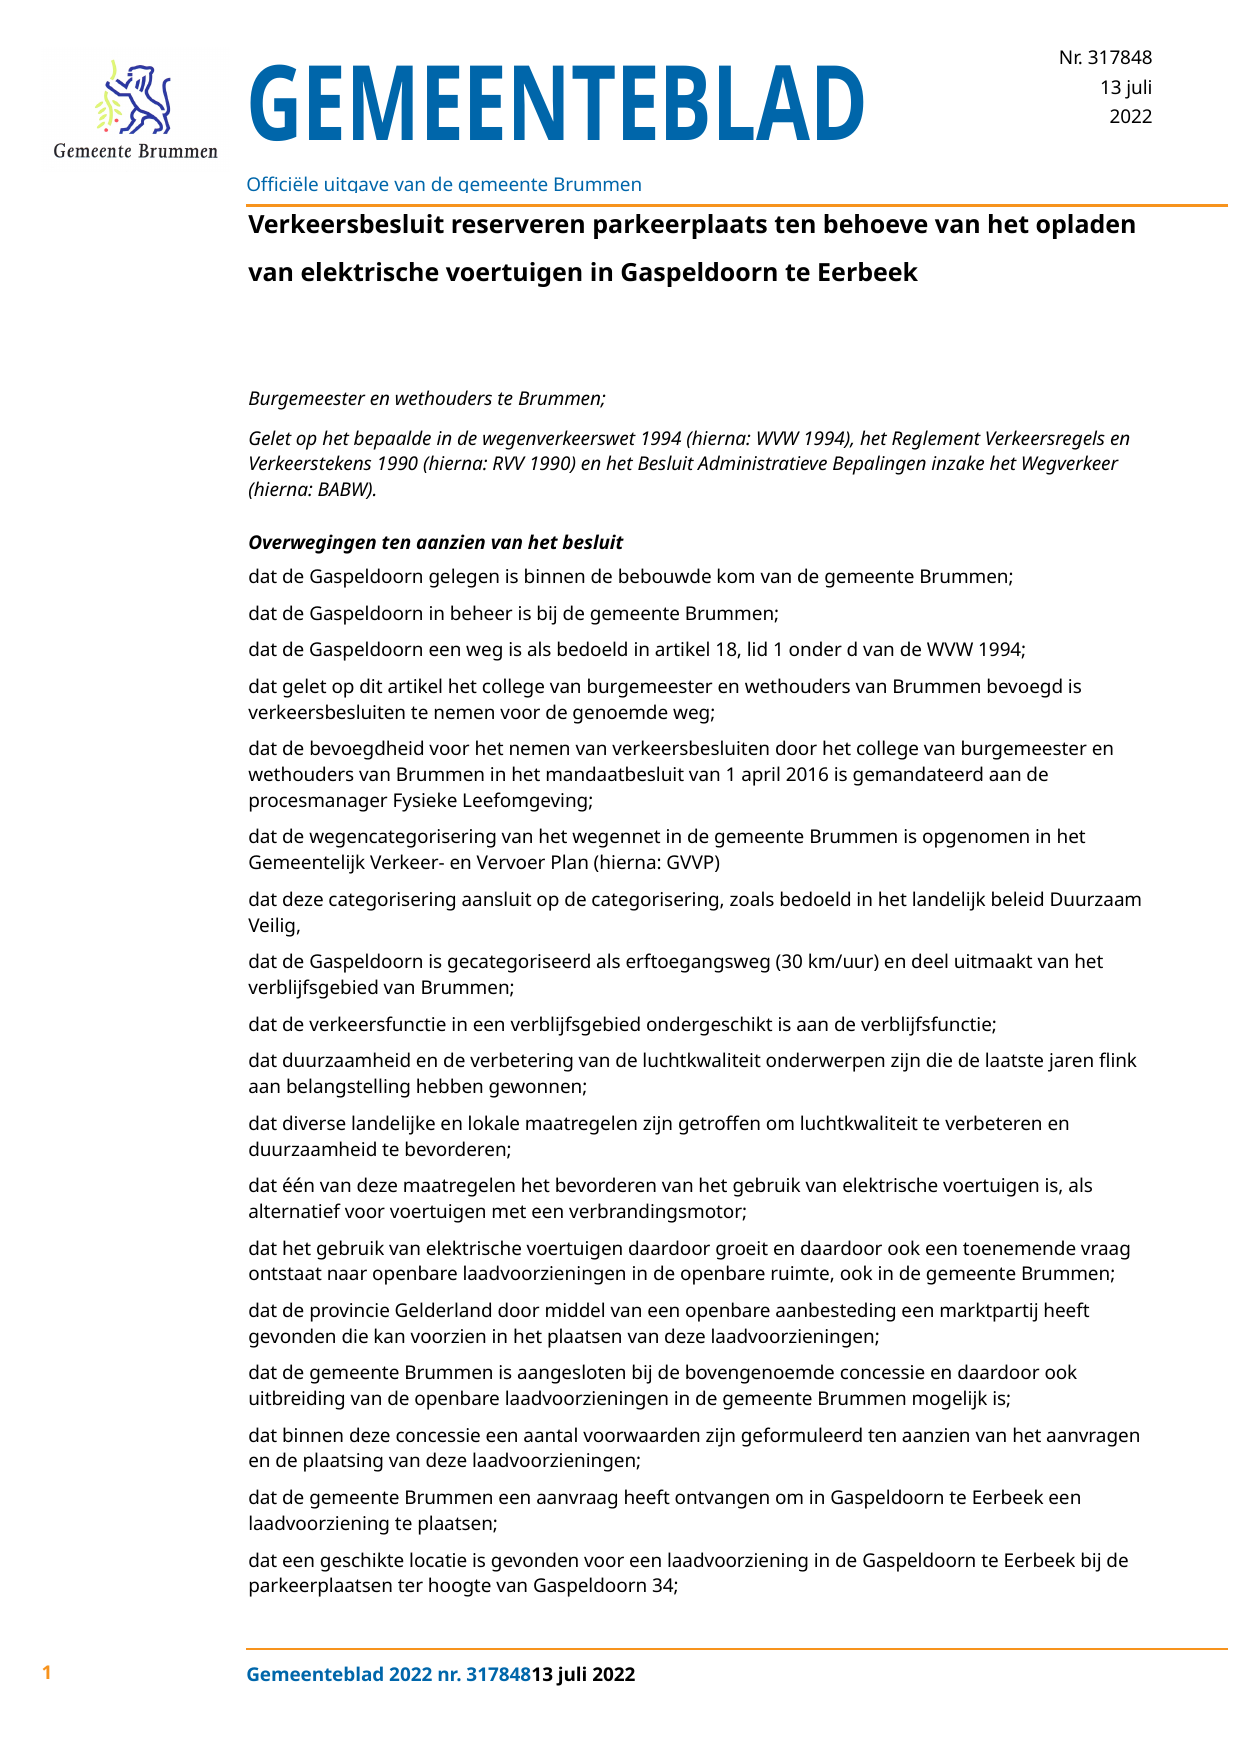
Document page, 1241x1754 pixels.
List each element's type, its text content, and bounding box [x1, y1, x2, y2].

text dat één van deze maatregelen het bevorderen van het gebruik van elektrische voertuigen is, als alternatief voor voertuigen met een verbrandingsmotor; [248, 1172, 1152, 1224]
text dat duurzaamheid en de verbetering van de luchtkwaliteit onderwerpen zijn die de laatste jaren flink aan belangstelling hebben gewonnen; [248, 1048, 1152, 1099]
text Verkeersbesluit reserveren parkeerplaats ten behoeve van het opladen van elektrische voertuigen in Gaspeldoorn te Eerbeek [248, 207, 1152, 288]
text dat de Gaspeldoorn gelegen is binnen de bebouwde kom van de gemeente Brummen; [248, 563, 1152, 589]
text dat de Gaspeldoorn een weg is als bedoeld in artikel 18, lid 1 onder d van de WVW 1994; [248, 637, 1152, 662]
text dat het gebruik van elektrische voertuigen daardoor groeit en daardoor ook een toenemende vraag ontstaat naar openbare laadvoorzieningen in de openbare ruimte, ook in de gemeente Brummen; [248, 1235, 1152, 1286]
text Gelet op het bepaalde in de wegenverkeerswet 1994 (hierna: WVW 1994), het Reglement Verkeersregels en Verkeerstekens 1990 (hierna: RVV 1990) en het Besluit Administratieve Bepalingen inzake het Wegverkeer (hierna: BABW). [248, 425, 1152, 502]
text Burgemeester en wethouders te Brummen; [248, 386, 1152, 411]
text dat gelet op dit artikel het college van burgemeester en wethouders van Brummen bevoegd is verkeersbesluiten te nemen voor de genoemde weg; [248, 673, 1152, 725]
text dat een geschikte locatie is gevonden voor een laadvoorziening in de Gaspeldoorn te Eerbeek bij de parkeerplaatsen ter hoogte van Gaspeldoorn 34; [248, 1547, 1152, 1598]
picture [41, 47, 231, 172]
text dat deze categorisering aansluit op de categorisering, zoals bedoeld in het landelijk beleid Duurzaam Veilig, [248, 886, 1152, 938]
text dat de bevoegdheid voor het nemen van verkeersbesluiten door het college van burgemeester en wethouders van Brummen in het mandaatbesluit van 1 april 2016 is gemandateerd aan de procesmanager Fysieke Leefomgeving; [248, 736, 1152, 813]
text dat binnen deze concessie een aantal voorwaarden zijn geformuleerd ten aanzien van het aanvragen en de plaatsing van deze laadvoorzieningen; [248, 1422, 1152, 1473]
text dat de gemeente Brummen een aanvraag heeft ontvangen om in Gaspeldoorn te Eerbeek een laadvoorziening te plaatsen; [248, 1484, 1152, 1536]
text dat de gemeente Brummen is aangesloten bij de bovengenoemde concessie en daardoor ook uitbreiding van de openbare laadvoorzieningen in de gemeente Brummen mogelijk is; [248, 1359, 1152, 1411]
text dat de Gaspeldoorn is gecategoriseerd als erftoegangsweg (30 km/uur) en deel uitmaakt van het verblijfsgebied van Brummen; [248, 948, 1152, 1000]
text dat de Gaspeldoorn in beheer is bij de gemeente Brummen; [248, 600, 1152, 626]
text Overwegingen ten aanzien van het besluit [248, 529, 1152, 555]
text dat de verkeersfunctie in een verblijfsgebied ondergeschikt is aan de verblijfsfunctie; [248, 1011, 1152, 1037]
text dat de provincie Gelderland door middel van een openbare aanbesteding een marktpartij heeft gevonden die kan voorzien in het plaatsen van deze laadvoorzieningen; [248, 1297, 1152, 1349]
text dat diverse landelijke en lokale maatregelen zijn getroffen om luchtkwaliteit te verbeteren en duurzaamheid te bevorderen; [248, 1110, 1152, 1161]
text dat de wegencategorisering van het wegennet in de gemeente Brummen is opgenomen in het Gemeentelijk Verkeer- en Vervoer Plan (hierna: GVVP) [248, 824, 1152, 875]
